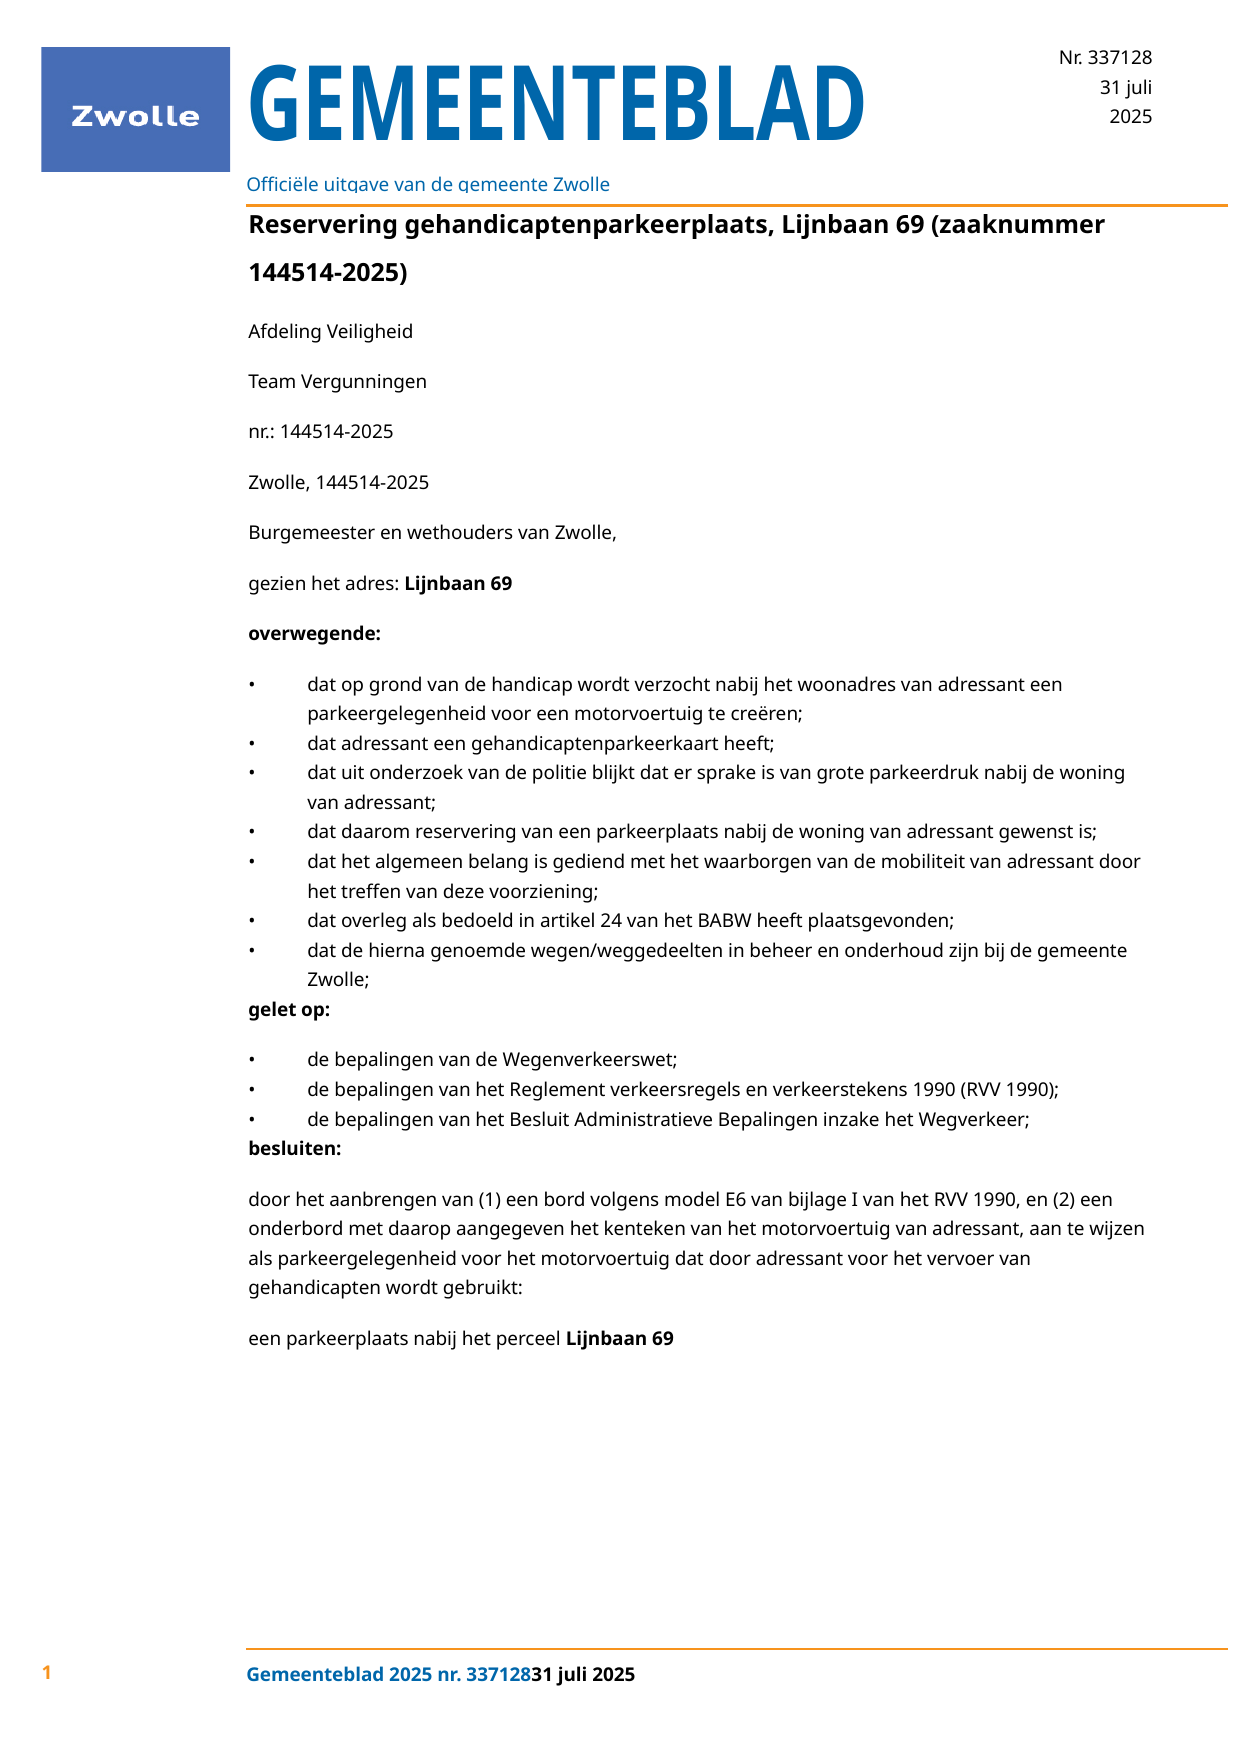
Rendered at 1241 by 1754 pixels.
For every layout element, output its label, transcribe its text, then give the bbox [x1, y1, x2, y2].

text Reservering gehandicaptenparkeerplaats, Lijnbaan 69 (zaaknummer 144514-2025) [248, 207, 1152, 288]
text besluiten: [248, 1135, 1152, 1161]
list dat het algemeen belang is gediend met het waarborgen van de mobiliteit van adressant door het treffen van deze voorziening; [248, 848, 1152, 904]
picture [41, 47, 231, 172]
list dat op grond van de handicap wordt verzocht nabij het woonadres van adressant een parkeergelegenheid voor een motorvoertuig te creëren; [248, 671, 1152, 726]
list dat daarom reservering van een parkeerplaats nabij de woning van adressant gewenst is; [248, 819, 1152, 844]
text door het aanbrengen van (1) een bord volgens model E6 van bijlage I van het RVV 1990, en (2) een onderbord met daarop aangegeven het kenteken van het motorvoertuig van adressant, aan te wijzen als parkeergelegenheid voor het motorvoertuig dat door adressant voor het vervoer van gehandicapten wordt gebruikt: [248, 1186, 1152, 1300]
list de bepalingen van het Reglement verkeersregels en verkeerstekens 1990 (RVV 1990); [248, 1076, 1152, 1102]
text Afdeling Veiligheid [248, 318, 1152, 344]
list de bepalingen van het Besluit Administratieve Bepalingen inzake het Wegverkeer; [248, 1106, 1152, 1132]
list de bepalingen van de Wegenverkeerswet; [248, 1047, 1152, 1072]
list dat de hierna genoemde wegen/weggedeelten in beheer en onderhoud zijn bij de gemeente Zwolle; [248, 937, 1152, 992]
text Zwolle, 144514-2025 [248, 469, 1152, 495]
text Burgemeester en wethouders van Zwolle, [248, 519, 1152, 545]
list dat adressant een gehandicaptenparkeerkaart heeft; [248, 730, 1152, 756]
text overwegende: [248, 620, 1152, 646]
text nr.: 144514-2025 [248, 419, 1152, 444]
text gezien het adres: Lijnbaan 69 [248, 570, 1152, 596]
text Team Vergunningen [248, 368, 1152, 394]
text gelet op: [248, 996, 1152, 1022]
text een parkeerplaats nabij het perceel Lijnbaan 69 [248, 1325, 1152, 1351]
list dat uit onderzoek van de politie blijkt dat er sprake is van grote parkeerdruk nabij de woning van adressant; [248, 759, 1152, 815]
list dat overleg als bedoeld in artikel 24 van het BABW heeft plaatsgevonden; [248, 907, 1152, 933]
